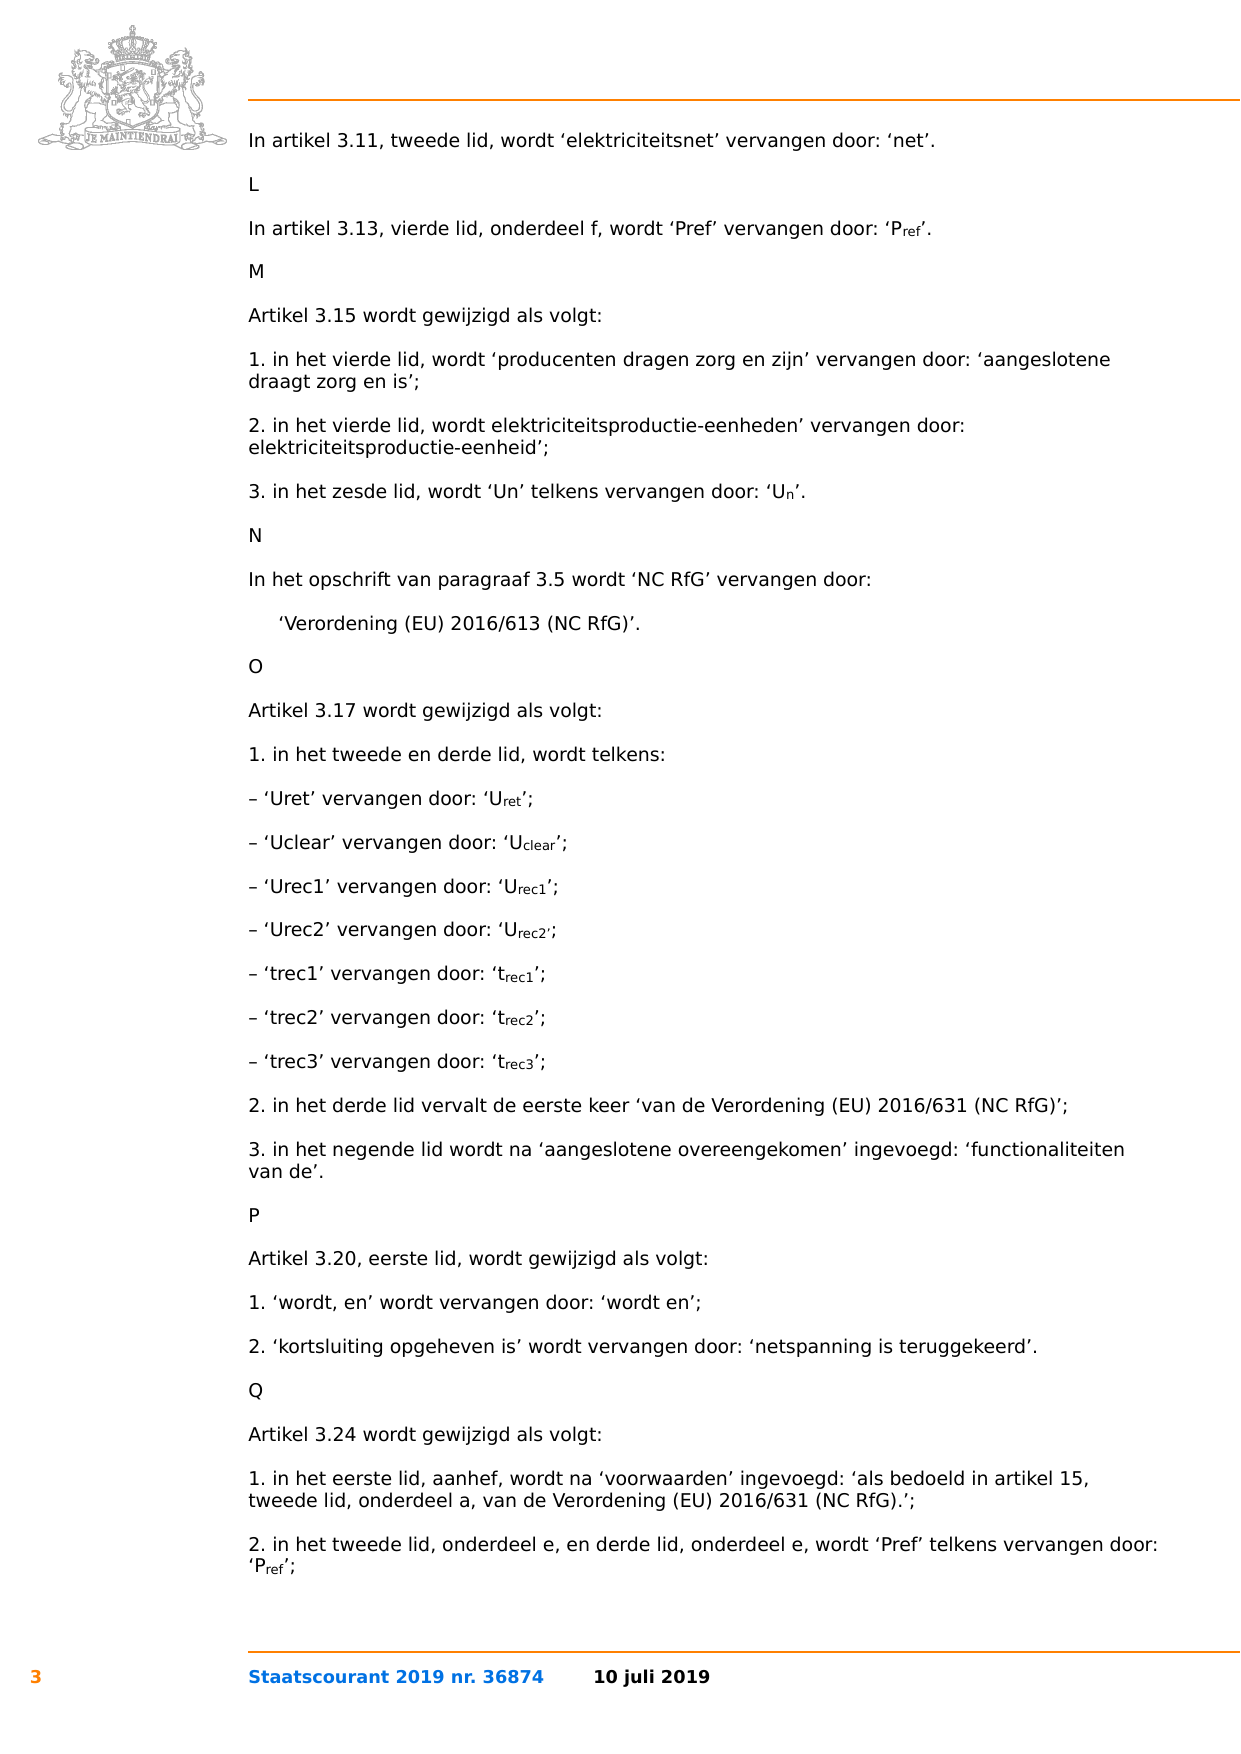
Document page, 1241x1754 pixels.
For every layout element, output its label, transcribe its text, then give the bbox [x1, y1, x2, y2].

text 2. in het vierde lid, wordt elektriciteitsproductie-eenheden’ vervangen door: elektriciteitsproductie-eenheid’; [248, 415, 1163, 459]
text In artikel 3.13, vierde lid, onderdeel f, wordt ‘Pref’ vervangen door: ‘Pref’. [248, 218, 1163, 239]
text 1. ‘wordt, en’ wordt vervangen door: ‘wordt en’; [248, 1292, 1163, 1314]
text – ‘Urec1’ vervangen door: ‘Urec1’; [248, 876, 1163, 897]
text 1. in het vierde lid, wordt ‘producenten dragen zorg en zijn’ vervangen door: ‘aangeslotene draagt zorg en is’; [248, 349, 1163, 393]
text – ‘Urec2’ vervangen door: ‘Urec2’; [248, 919, 1163, 941]
text 2. ‘kortsluiting opgeheven is’ wordt vervangen door: ‘netspanning is teruggekeerd’. [248, 1336, 1163, 1358]
text In het opschrift van paragraaf 3.5 wordt ‘NC RfG’ vervangen door: [248, 568, 1163, 591]
text Q [248, 1380, 1163, 1402]
text 3. in het zesde lid, wordt ‘Un’ telkens vervangen door: ‘Un’. [248, 481, 1163, 503]
text ‘Verordening (EU) 2016/613 (NC RfG)’. [278, 612, 1163, 634]
text P [248, 1204, 1163, 1226]
text 1. in het tweede en derde lid, wordt telkens: [248, 744, 1163, 766]
text L [248, 174, 1163, 196]
text In artikel 3.11, tweede lid, wordt ‘elektriciteitsnet’ vervangen door: ‘net’. [248, 130, 1163, 152]
text – ‘trec2’ vervangen door: ‘trec2’; [248, 1007, 1163, 1029]
text – ‘Uret’ vervangen door: ‘Uret’; [248, 788, 1163, 810]
text – ‘trec3’ vervangen door: ‘trec3’; [248, 1051, 1163, 1073]
text Artikel 3.15 wordt gewijzigd als volgt: [248, 305, 1163, 327]
text 3. in het negende lid wordt na ‘aangeslotene overeengekomen’ ingevoegd: ‘functionaliteiten van de’. [248, 1139, 1163, 1183]
text 2. in het tweede lid, onderdeel e, en derde lid, onderdeel e, wordt ‘Pref’ telkens vervangen door: ‘Pref’; [248, 1533, 1163, 1577]
text – ‘Uclear’ vervangen door: ‘Uclear’; [248, 832, 1163, 854]
picture [38, 25, 227, 150]
text N [248, 525, 1163, 547]
text O [248, 656, 1163, 678]
text – ‘trec1’ vervangen door: ‘trec1’; [248, 963, 1163, 985]
text Artikel 3.17 wordt gewijzigd als volgt: [248, 700, 1163, 722]
text Artikel 3.20, eerste lid, wordt gewijzigd als volgt: [248, 1248, 1163, 1270]
text 1. in het eerste lid, aanhef, wordt na ‘voorwaarden’ ingevoegd: ‘als bedoeld in artikel 15, tweede lid, onderdeel a, van de Verordening (EU) 2016/631 (NC RfG).’; [248, 1468, 1163, 1512]
text M [248, 261, 1163, 283]
text Artikel 3.24 wordt gewijzigd als volgt: [248, 1424, 1163, 1446]
text 2. in het derde lid vervalt de eerste keer ‘van de Verordening (EU) 2016/631 (NC RfG)’; [248, 1095, 1163, 1117]
